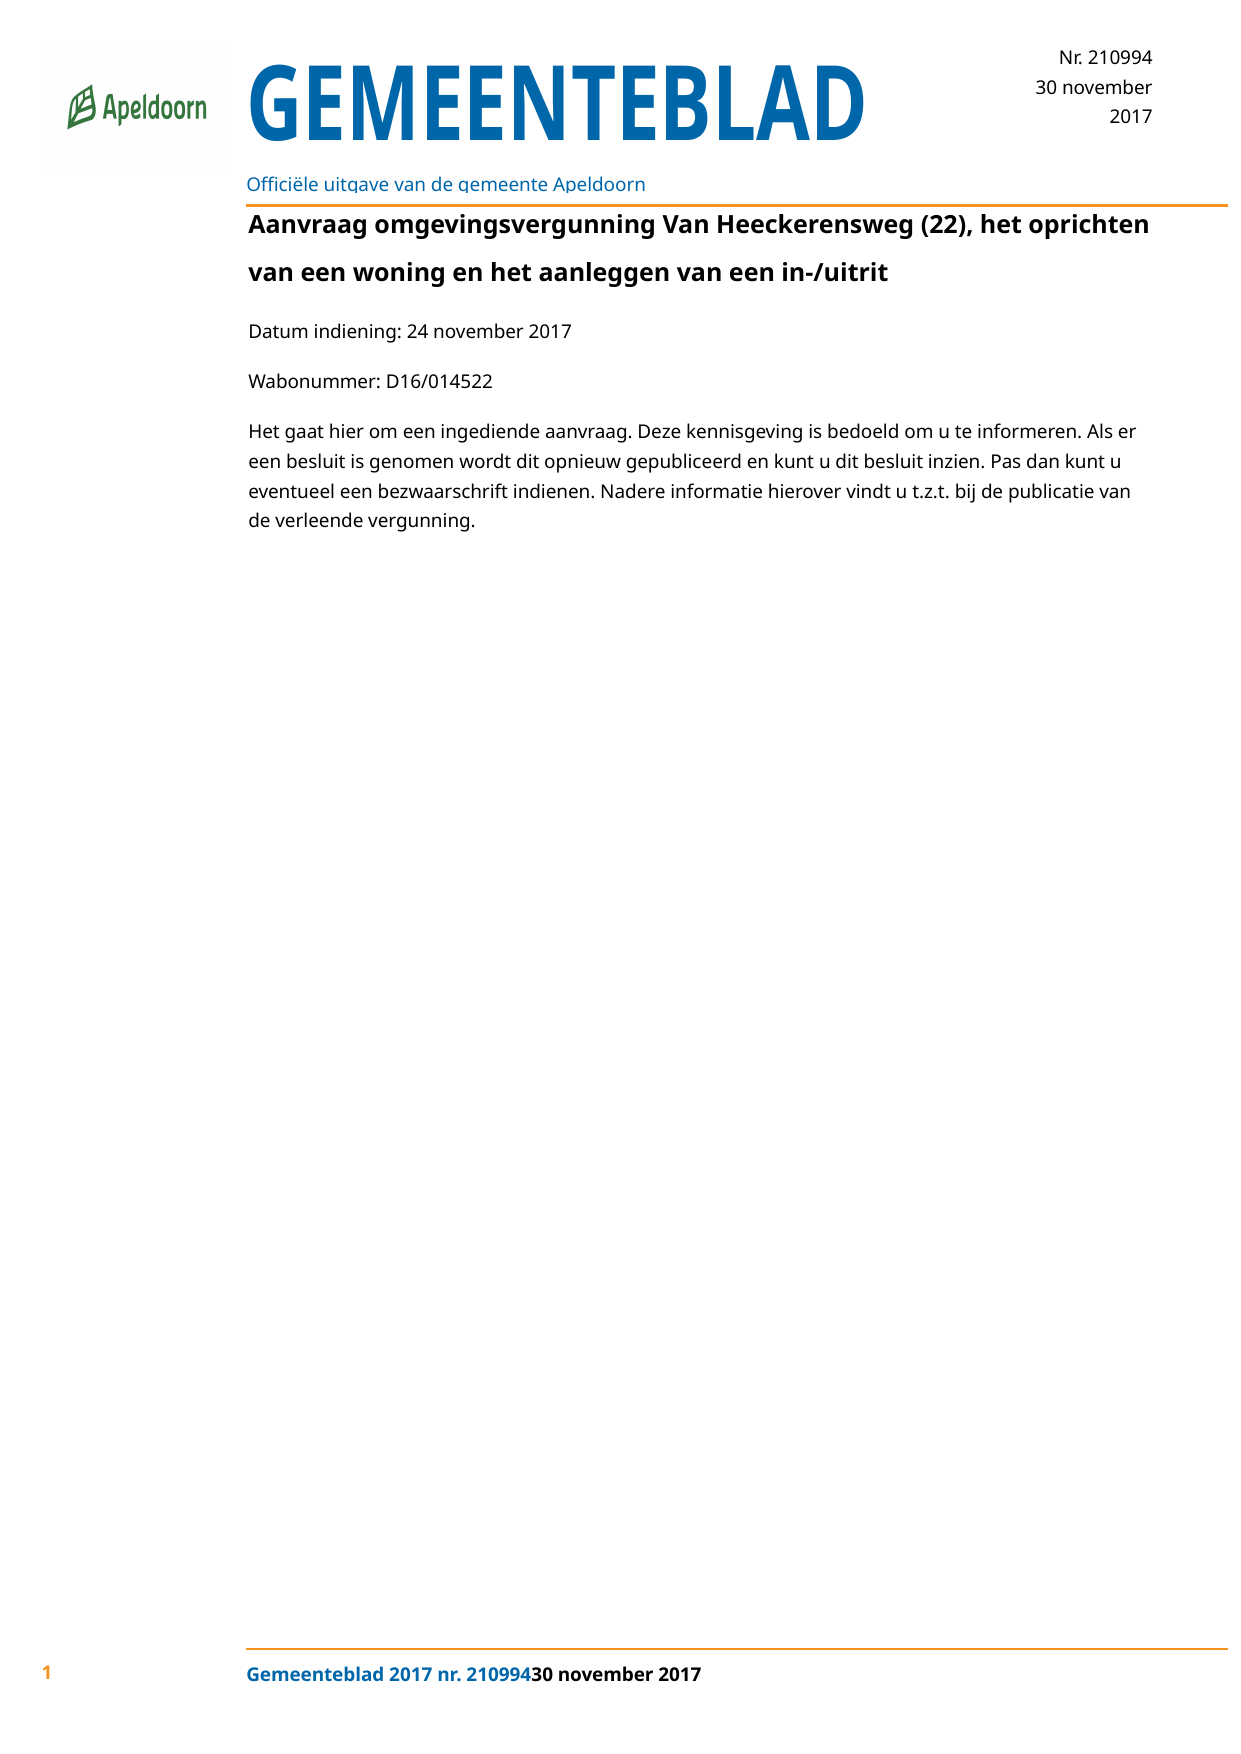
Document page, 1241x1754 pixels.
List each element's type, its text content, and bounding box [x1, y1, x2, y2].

text Aanvraag omgevingsvergunning Van Heeckerensweg (22), het oprichten van een woning en het aanleggen van een in-/uitrit [248, 207, 1152, 288]
text Datum indiening: 24 november 2017 [248, 318, 1152, 344]
text Het gaat hier om een ingediende aanvraag. Deze kennisgeving is bedoeld om u te informeren. Als er een besluit is genomen wordt dit opnieuw gepubliceerd en kunt u dit besluit inzien. Pas dan kunt u eventueel een bezwaarschrift indienen. Nadere informatie hierover vindt u t.z.t. bij de publicatie van de verleende vergunning. [248, 419, 1152, 533]
picture [41, 47, 231, 172]
text Wabonummer: D16/014522 [248, 368, 1152, 394]
